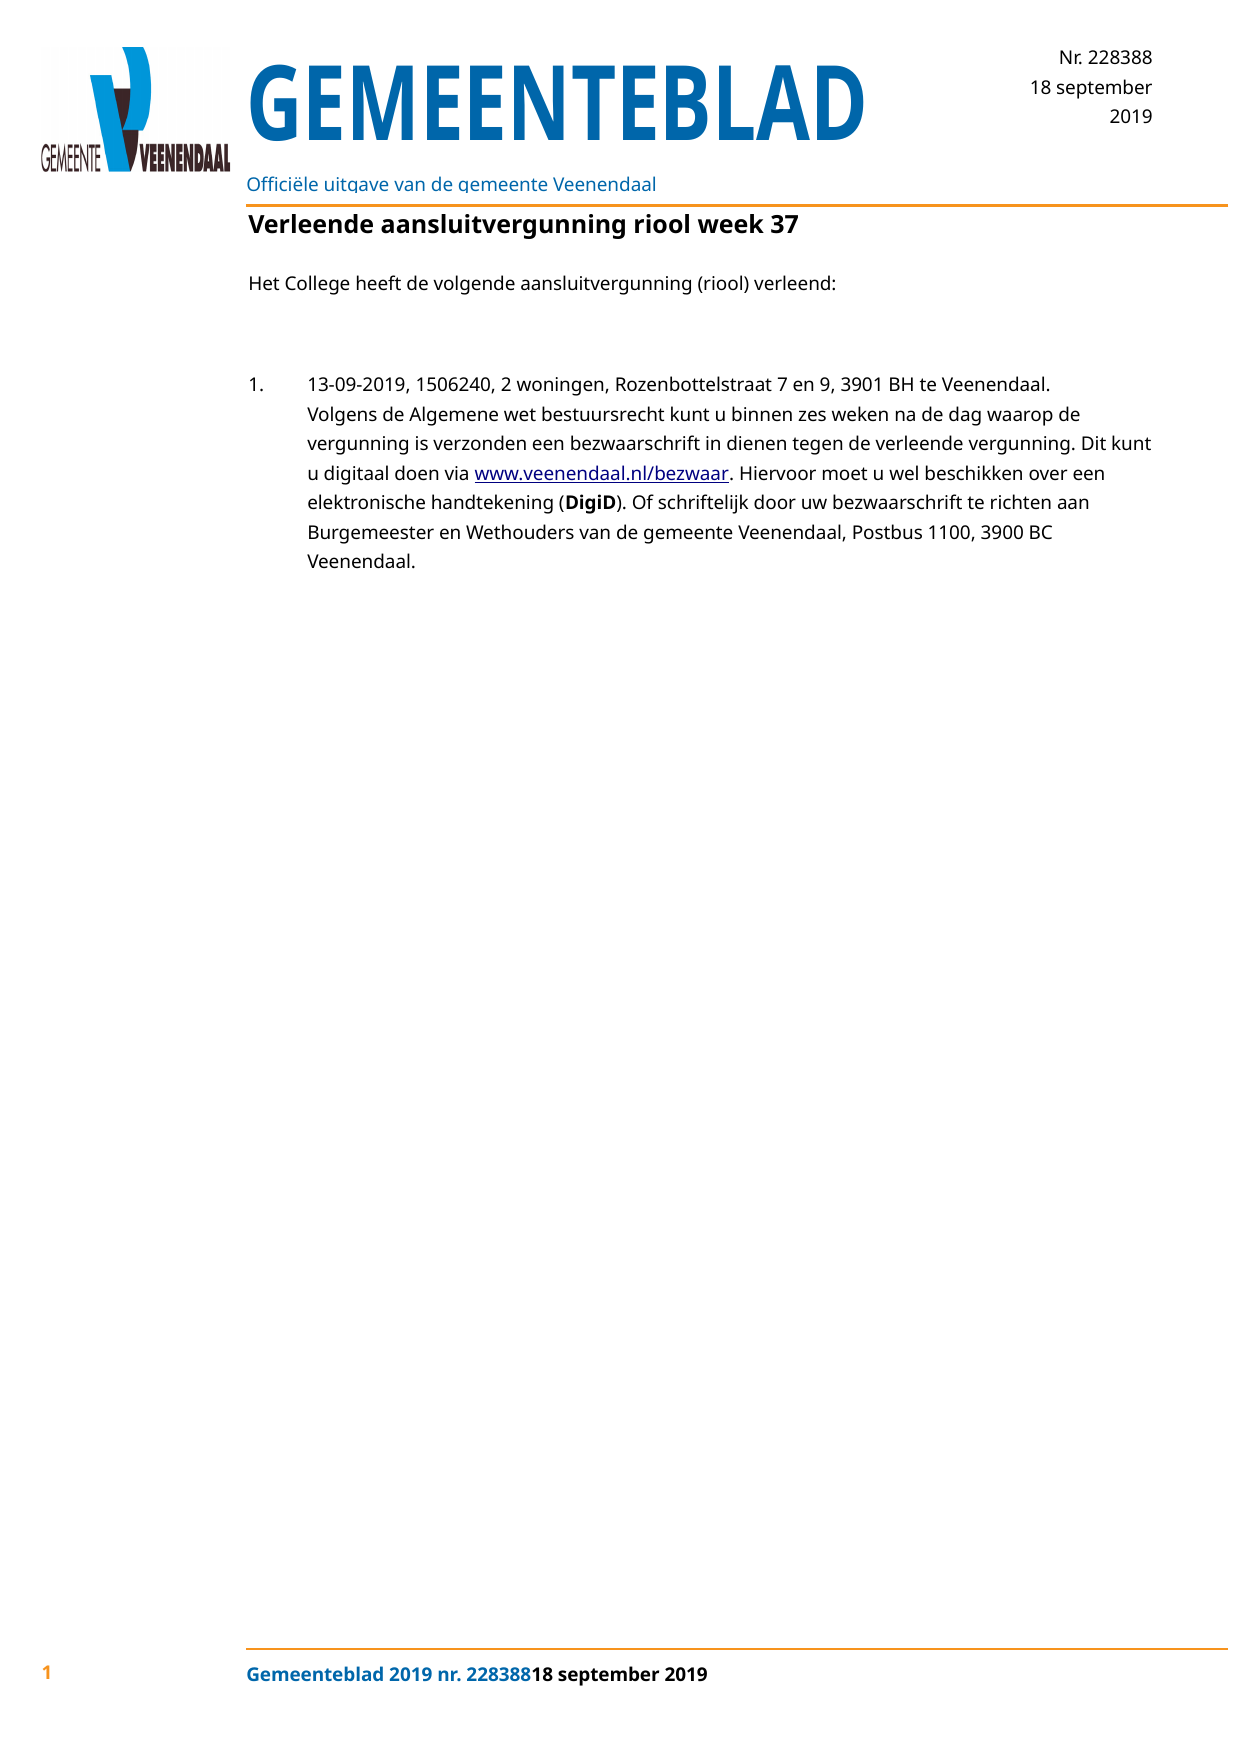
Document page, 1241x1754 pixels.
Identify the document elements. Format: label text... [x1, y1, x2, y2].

text Verleende aansluitvergunning riool week 37 [248, 207, 1152, 241]
picture [41, 47, 130, 172]
list Volgens de Algemene wet bestuursrecht kunt u binnen zes weken na de dag waarop de vergunning is verzonden een bezwaarschrift in dienen tegen de verleende vergunning. Dit kunt u digitaal doen via www.veenendaal.nl/bezwaar. Hiervoor moet u wel beschikken over een elektronische handtekening (DigiD). Of schriftelijk door uw bezwaarschrift te richten aan Burgemeester en Wethouders van de gemeente Veenendaal, Postbus 1100, 3900 BC Veenendaal. [248, 401, 1152, 574]
list 13-09-2019, 1506240, 2 woningen, Rozenbottelstraat 7 en 9, 3901 BH te Veenendaal. [248, 371, 1152, 397]
text Het College heeft de volgende aansluitvergunning (riool) verleend: [248, 270, 1152, 296]
picture [123, 47, 231, 172]
